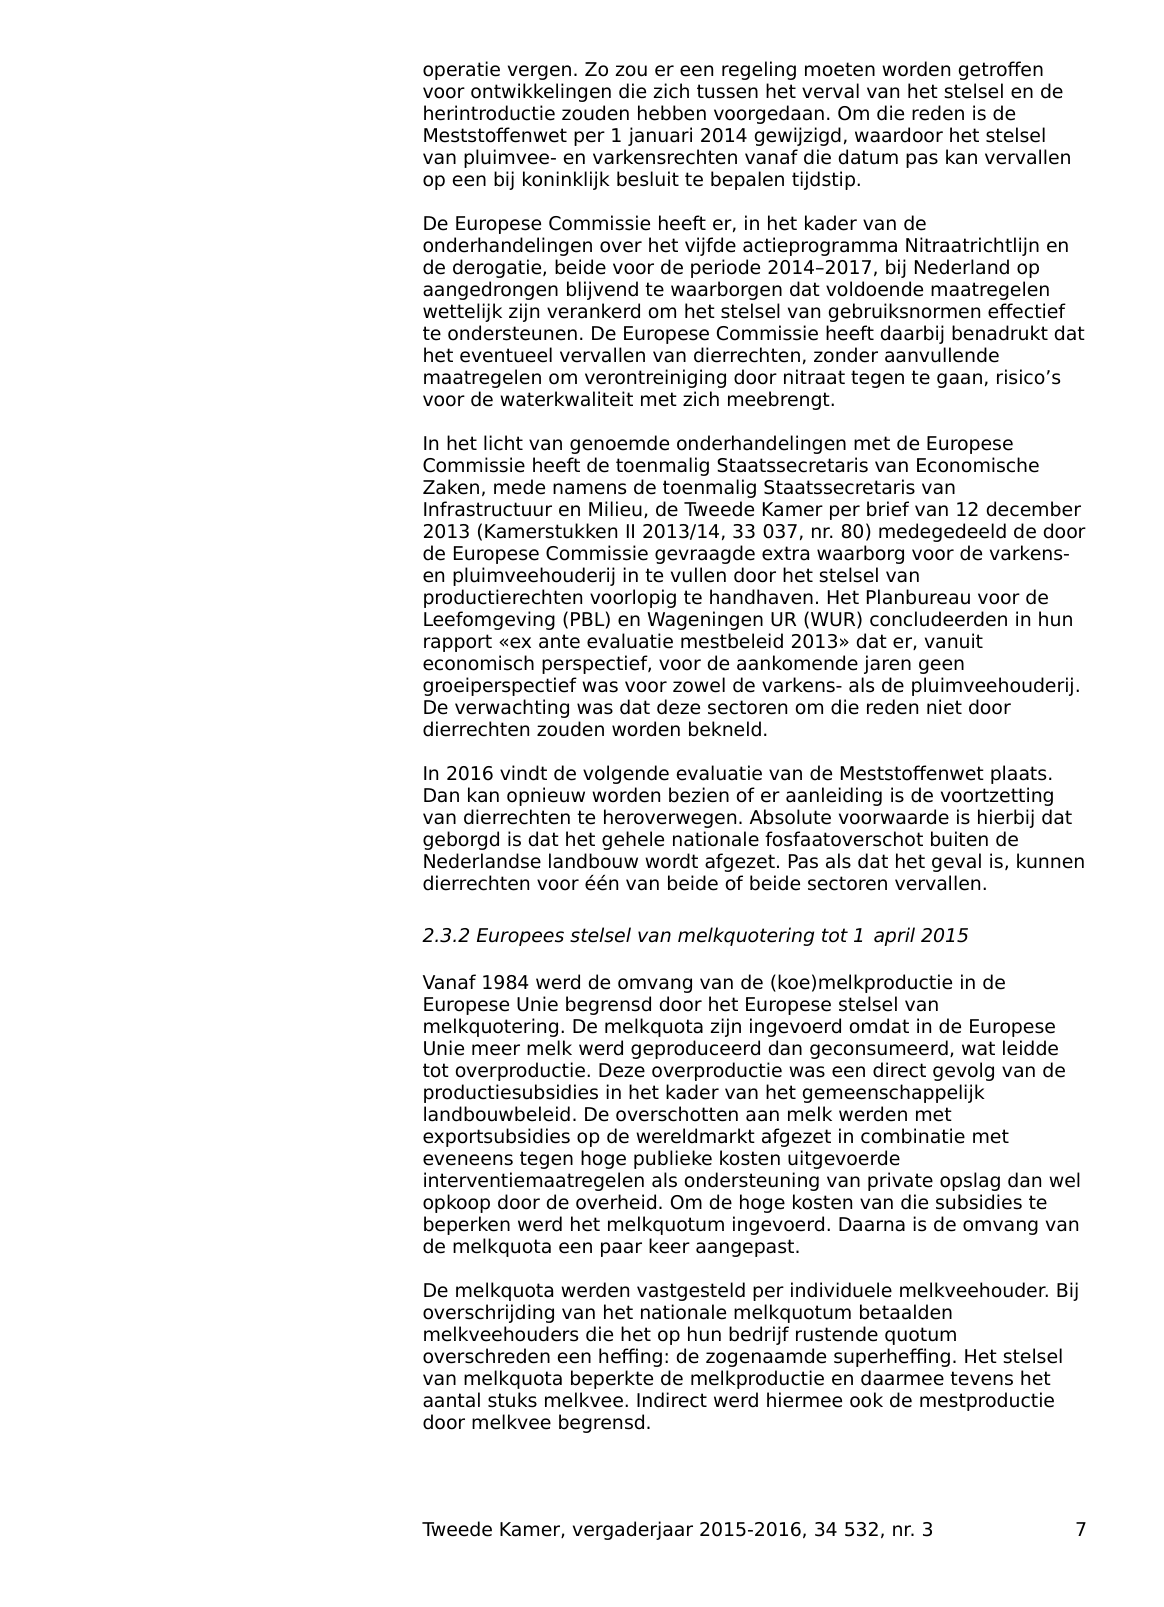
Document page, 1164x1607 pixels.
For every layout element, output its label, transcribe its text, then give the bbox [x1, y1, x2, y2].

text De melkquota werden vastgesteld per individuele melkveehouder. Bij overschrijding van het nationale melkquotum betaalden melkveehouders die het op hun bedrijf rustende quotum overschreden een heffing: de zogenaamde superheffing. Het stelsel van melkquota beperkte de melkproductie en daarmee tevens het aantal stuks melkvee. Indirect werd hiermee ook de mestproductie door melkvee begrensd. [422, 1280, 1087, 1434]
text operatie vergen. Zo zou er een regeling moeten worden getroffen voor ontwikkelingen die zich tussen het verval van het stelsel en de herintroductie zouden hebben voorgedaan. Om die reden is de Meststoffenwet per 1 januari 2014 gewijzigd, waardoor het stelsel van pluimvee- en varkensrechten vanaf die datum pas kan vervallen op een bij koninklijk besluit te bepalen tijdstip. [422, 59, 1087, 191]
text In 2016 vindt de volgende evaluatie van de Meststoffenwet plaats. Dan kan opnieuw worden bezien of er aanleiding is de voortzetting van dierrechten te heroverwegen. Absolute voorwaarde is hierbij dat geborgd is dat het gehele nationale fosfaatoverschot buiten de Nederlandse landbouw wordt afgezet. Pas als dat het geval is, kunnen dierrechten voor één van beide of beide sectoren vervallen. [422, 763, 1087, 895]
text De Europese Commissie heeft er, in het kader van de onderhandelingen over het vijfde actieprogramma Nitraatrichtlijn en de derogatie, beide voor de periode 2014–2017, bij Nederland op aangedrongen blijvend te waarborgen dat voldoende maatregelen wettelijk zijn verankerd om het stelsel van gebruiksnormen effectief te ondersteunen. De Europese Commissie heeft daarbij benadrukt dat het eventueel vervallen van dierrechten, zonder aanvullende maatregelen om verontreiniging door nitraat tegen te gaan, risico’s voor de waterkwaliteit met zich meebrengt. [422, 213, 1087, 411]
text Vanaf 1984 werd de omvang van de (koe)melkproductie in de Europese Unie begrensd door het Europese stelsel van melkquotering. De melkquota zijn ingevoerd omdat in de Europese Unie meer melk werd geproduceerd dan geconsumeerd, wat leidde tot overproductie. Deze overproductie was een direct gevolg van de productiesubsidies in het kader van het gemeenschappelijk landbouwbeleid. De overschotten aan melk werden met exportsubsidies op de wereldmarkt afgezet in combinatie met eveneens tegen hoge publieke kosten uitgevoerde interventiemaatregelen als ondersteuning van private opslag dan wel opkoop door de overheid. Om de hoge kosten van die subsidies te beperken werd het melkquotum ingevoerd. Daarna is de omvang van de melkquota een paar keer aangepast. [422, 972, 1087, 1258]
subtitle 2.3.2 Europees stelsel van melkquotering tot 1 april 2015 [422, 925, 1087, 947]
text In het licht van genoemde onderhandelingen met de Europese Commissie heeft de toenmalig Staatssecretaris van Economische Zaken, mede namens de toenmalig Staatssecretaris van Infrastructuur en Milieu, de Tweede Kamer per brief van 12 december 2013 (Kamerstukken II 2013/14, 33 037, nr. 80) medegedeeld de door de Europese Commissie gevraagde extra waarborg voor de varkens- en pluimveehouderij in te vullen door het stelsel van productierechten voorlopig te handhaven. Het Planbureau voor de Leefomgeving (PBL) en Wageningen UR (WUR) concludeerden in hun rapport «ex ante evaluatie mestbeleid 2013» dat er, vanuit economisch perspectief, voor de aankomende jaren geen groeiperspectief was voor zowel de varkens- als de pluimveehouderij. De verwachting was dat deze sectoren om die reden niet door dierrechten zouden worden bekneld. [422, 433, 1087, 741]
